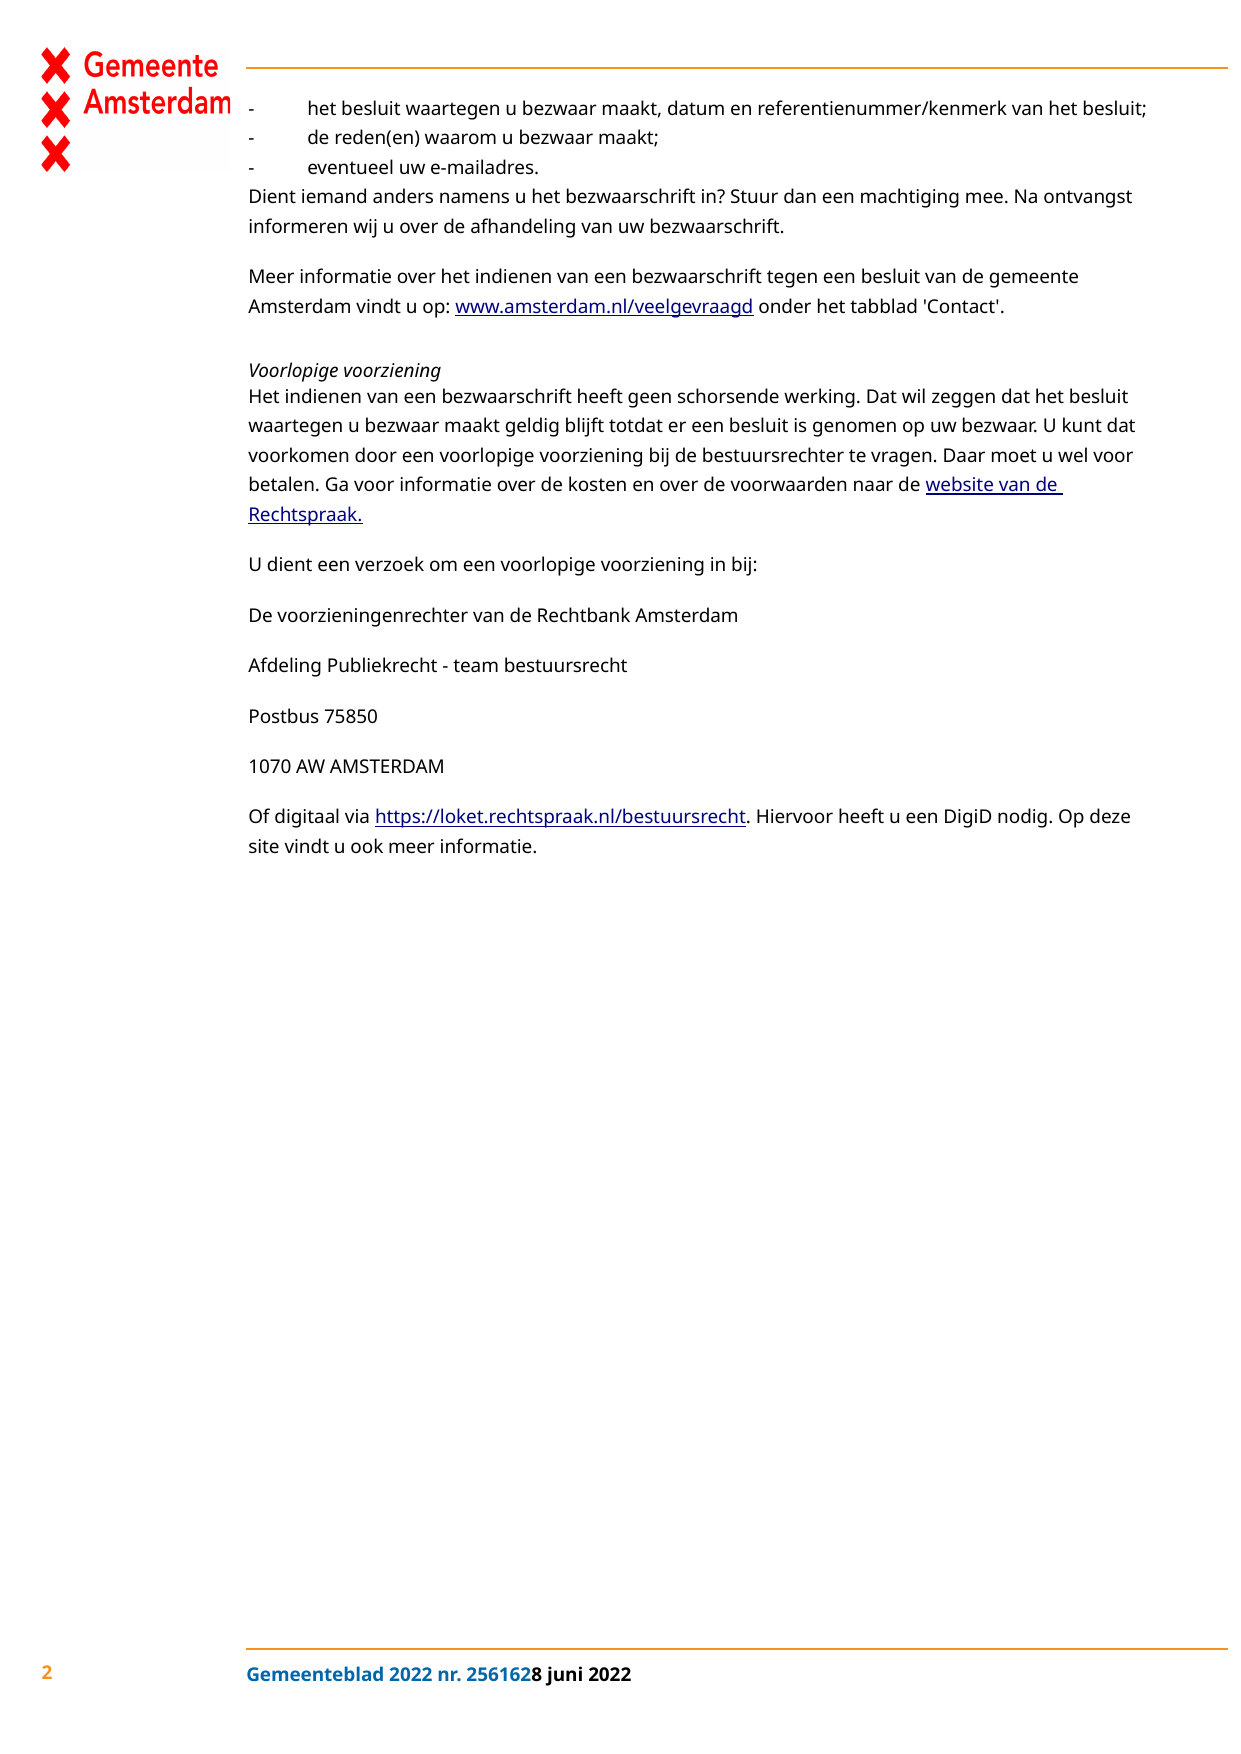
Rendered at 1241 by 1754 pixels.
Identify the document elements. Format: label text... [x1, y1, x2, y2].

text Dient iemand anders namens u het bezwaarschrift in? Stuur dan een machtiging mee. Na ontvangst informeren wij u over de afhandeling van uw bezwaarschrift. [248, 183, 1152, 239]
text Meer informatie over het indienen van een bezwaarschrift tegen een besluit van de gemeente Amsterdam vindt u op: www.amsterdam.nl/veelgevraagd onder het tabblad 'Contact'. [248, 263, 1152, 319]
text 1070 AW AMSTERDAM [248, 753, 1152, 779]
text Voorlopige voorziening [248, 357, 1152, 383]
text De voorzieningenrechter van de Rechtbank Amsterdam [248, 602, 1152, 628]
text Afdeling Publiekrecht - team bestuursrecht [248, 652, 1152, 678]
text Het indienen van een bezwaarschrift heeft geen schorsende werking. Dat wil zeggen dat het besluit waartegen u bezwaar maakt geldig blijft totdat er een besluit is genomen op uw bezwaar. U kunt dat voorkomen door een voorlopige voorziening bij de bestuursrechter te vragen. Daar moet u wel voor betalen. Ga voor informatie over de kosten en over de voorwaarden naar de website van de Rechtspraak. [248, 383, 1152, 527]
list eventueel uw e-mailadres. [248, 154, 1152, 180]
text Of digitaal via https://loket.rechtspraak.nl/bestuursrecht. Hiervoor heeft u een DigiD nodig. Op deze site vindt u ook meer informatie. [248, 804, 1152, 859]
list de reden(en) waarom u bezwaar maakt; [248, 124, 1152, 150]
picture [41, 47, 231, 172]
list het besluit waartegen u bezwaar maakt, datum en referentienummer/kenmerk van het besluit; [248, 95, 1152, 121]
text Postbus 75850 [248, 703, 1152, 728]
text U dient een verzoek om een voorlopige voorziening in bij: [248, 552, 1152, 577]
